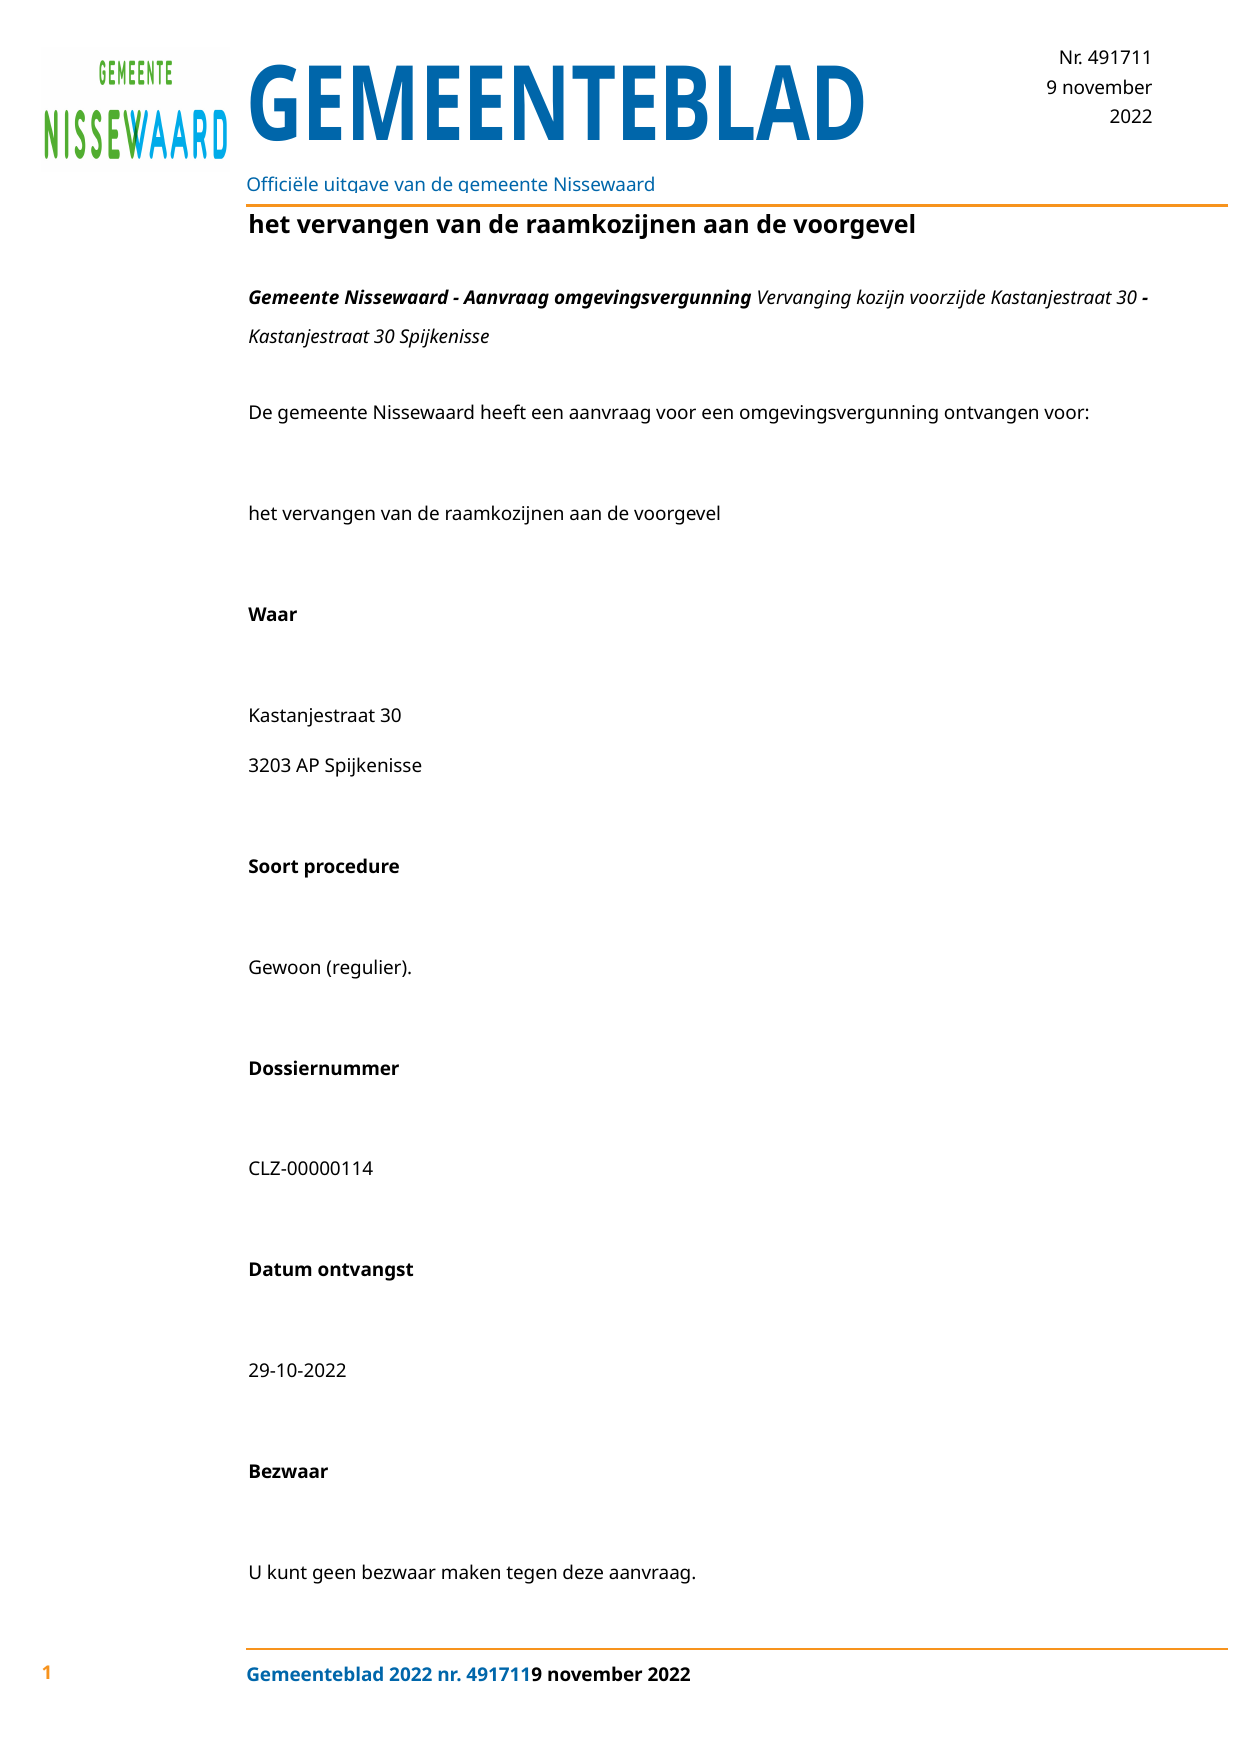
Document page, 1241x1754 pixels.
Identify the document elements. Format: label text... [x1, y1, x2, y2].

text 3203 AP Spijkenisse [248, 752, 1152, 778]
text Gewoon (regulier). [248, 954, 1152, 979]
text het vervangen van de raamkozijnen aan de voorgevel [248, 207, 1152, 241]
text Gemeente Nissewaard - Aanvraag omgevingsvergunning Vervanging kozijn voorzijde Kastanjestraat 30 - [248, 284, 1152, 309]
picture [41, 47, 231, 172]
text Waar [248, 601, 1152, 627]
text Kastanjestraat 30 Spijkenisse [248, 323, 1152, 349]
text De gemeente Nissewaard heeft een aanvraag voor een omgevingsvergunning ontvangen voor: [248, 399, 1152, 425]
text Bezwaar [248, 1458, 1152, 1484]
text Kastanjestraat 30 [248, 702, 1152, 727]
text Datum ontvangst [248, 1256, 1152, 1282]
text het vervangen van de raamkozijnen aan de voorgevel [248, 500, 1152, 526]
text Soort procedure [248, 853, 1152, 879]
text 29-10-2022 [248, 1357, 1152, 1383]
text U kunt geen bezwaar maken tegen deze aanvraag. [248, 1559, 1152, 1584]
text Dossiernummer [248, 1055, 1152, 1080]
text CLZ-00000114 [248, 1156, 1152, 1181]
